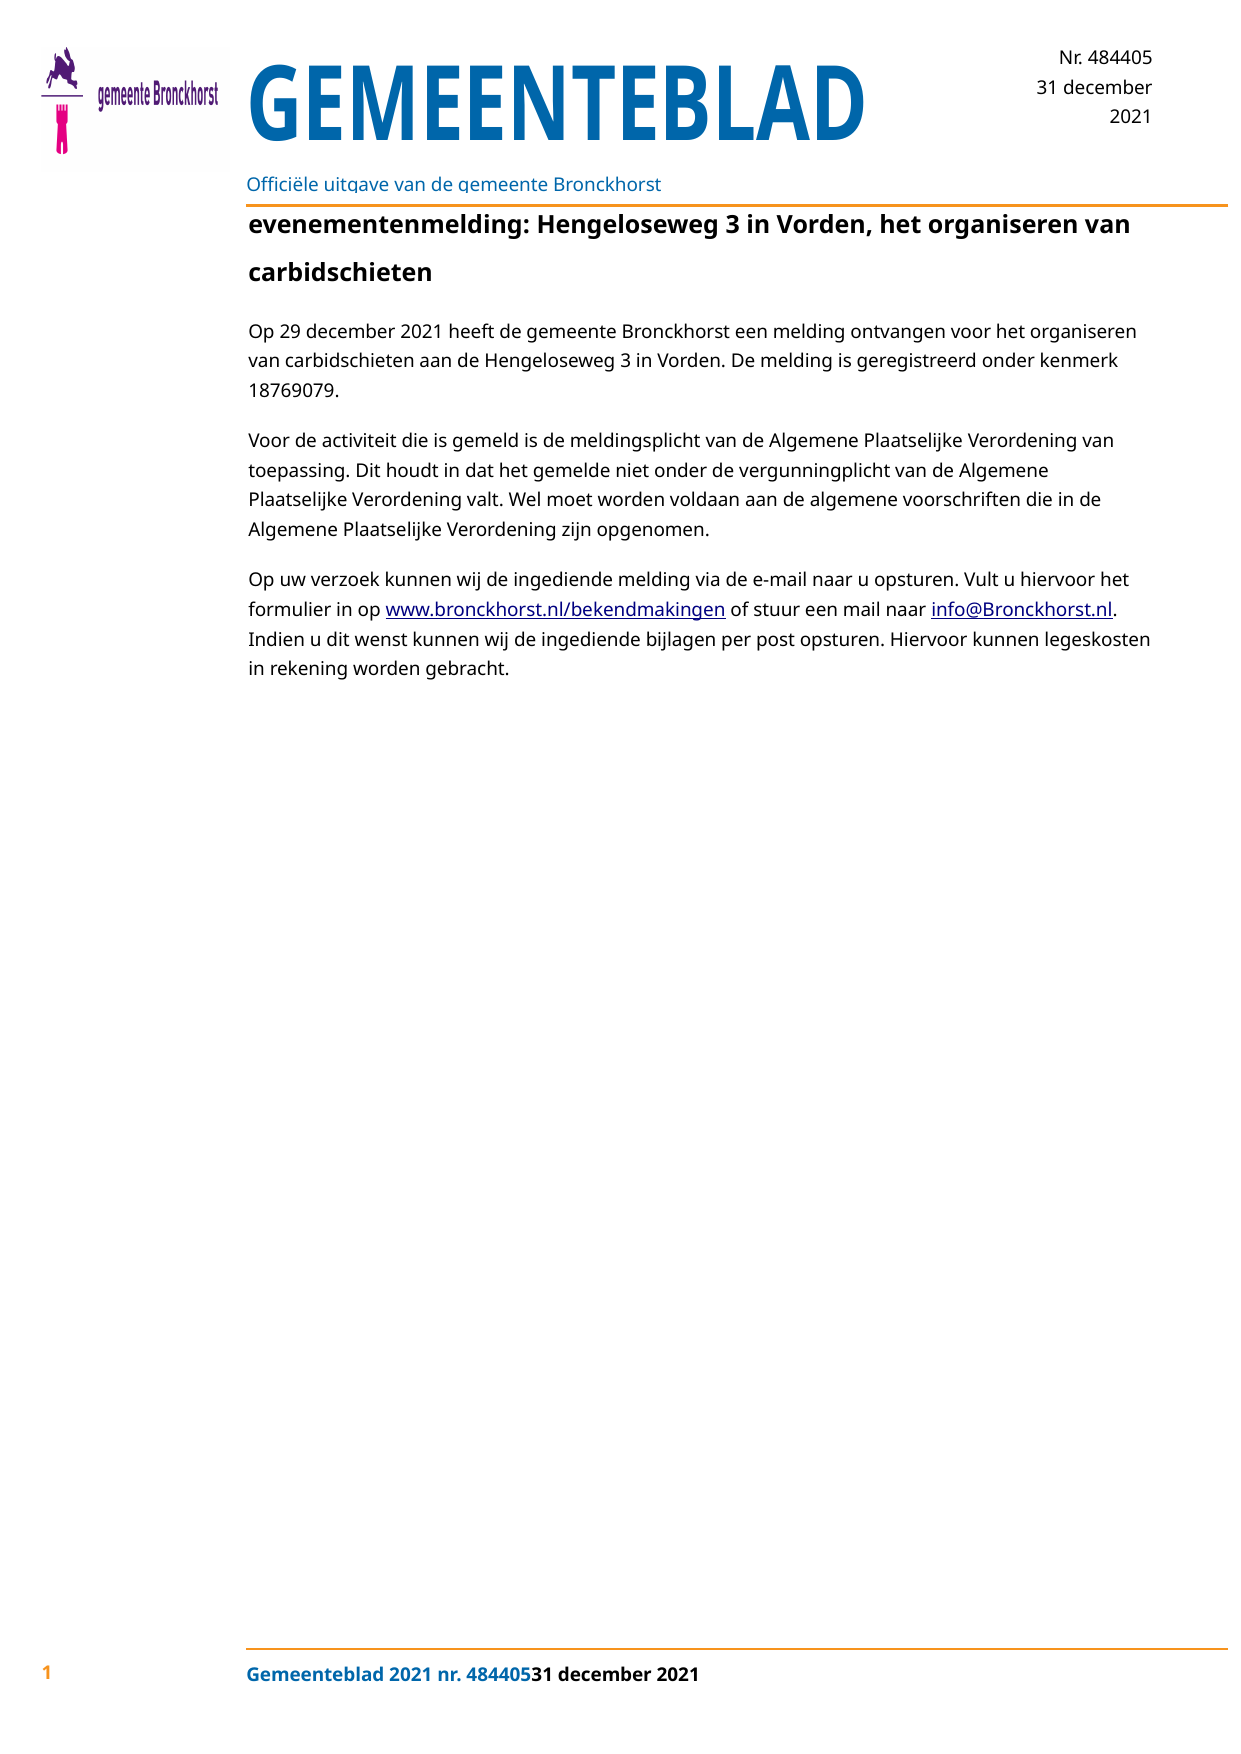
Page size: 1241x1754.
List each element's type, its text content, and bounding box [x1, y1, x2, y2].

text Op 29 december 2021 heeft de gemeente Bronckhorst een melding ontvangen voor het organiseren van carbidschieten aan de Hengeloseweg 3 in Vorden. De melding is geregistreerd onder kenmerk 18769079. [248, 318, 1152, 403]
text Op uw verzoek kunnen wij de ingediende melding via de e-mail naar u opsturen. Vult u hiervoor het formulier in op www.bronckhorst.nl/bekendmakingen of stuur een mail naar info@Bronckhorst.nl. Indien u dit wenst kunnen wij de ingediende bijlagen per post opsturen. Hiervoor kunnen legeskosten in rekening worden gebracht. [248, 567, 1152, 681]
text evenementenmelding: Hengeloseweg 3 in Vorden, het organiseren van carbidschieten [248, 207, 1152, 288]
text Voor de activiteit die is gemeld is de meldingsplicht van de Algemene Plaatselijke Verordening van toepassing. Dit houdt in dat het gemelde niet onder de vergunningplicht van de Algemene Plaatselijke Verordening valt. Wel moet worden voldaan aan de algemene voorschriften die in de Algemene Plaatselijke Verordening zijn opgenomen. [248, 427, 1152, 542]
picture [41, 47, 231, 172]
